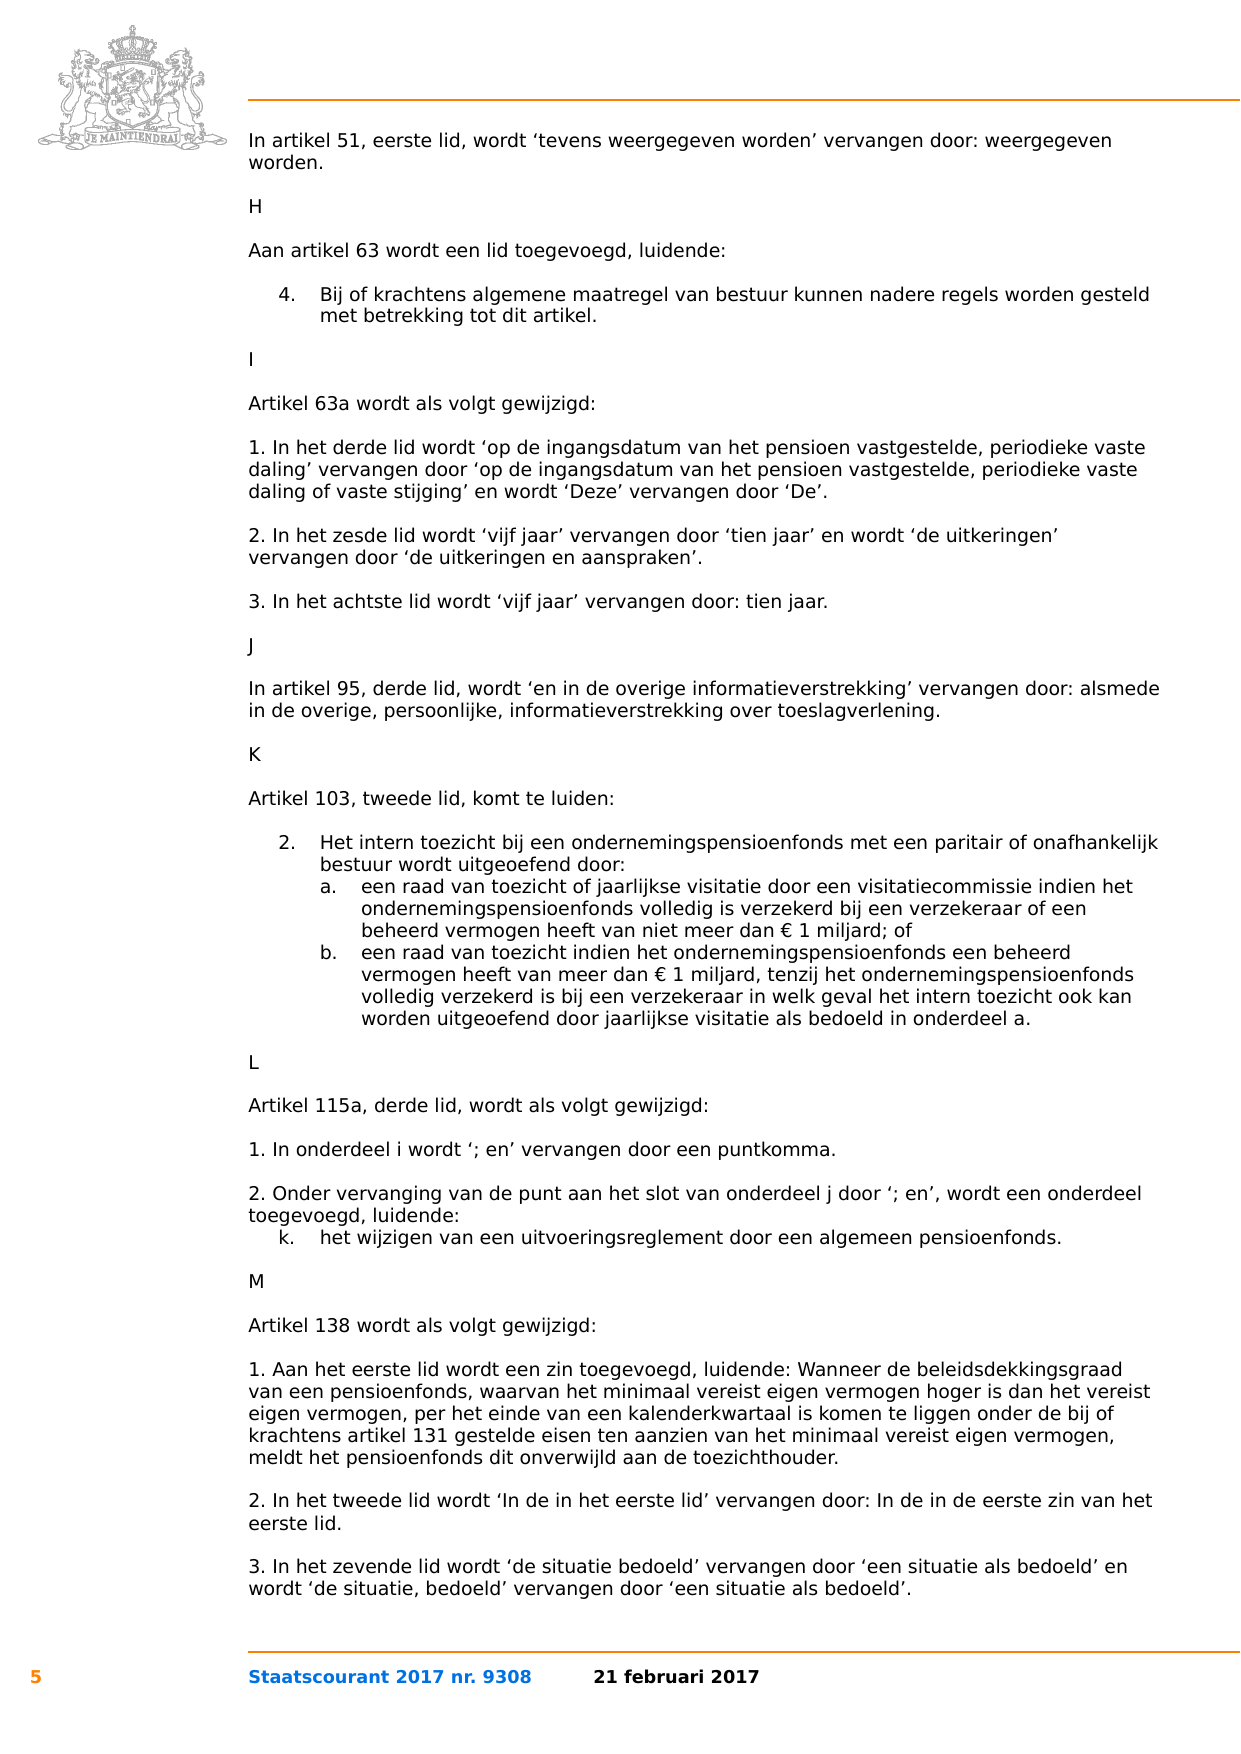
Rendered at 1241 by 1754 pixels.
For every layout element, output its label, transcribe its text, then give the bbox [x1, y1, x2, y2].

text In artikel 51, eerste lid, wordt ‘tevens weergegeven worden’ vervangen door: weergegeven worden. [248, 130, 1163, 174]
text M [248, 1271, 1163, 1293]
text 3. In het zevende lid wordt ‘de situatie bedoeld’ vervangen door ‘een situatie als bedoeld’ en wordt ‘de situatie, bedoeld’ vervangen door ‘een situatie als bedoeld’. [248, 1556, 1163, 1600]
text I [248, 349, 1163, 371]
text Artikel 103, tweede lid, komt te luiden: [248, 788, 1163, 810]
text Artikel 63a wordt als volgt gewijzigd: [248, 393, 1163, 415]
text 2. Het intern toezicht bij een ondernemingspensioenfonds met een paritair of onafhankelijk bestuur wordt uitgeoefend door: [278, 832, 1163, 876]
text 1. In het derde lid wordt ‘op de ingangsdatum van het pensioen vastgestelde, periodieke vaste daling’ vervangen door ‘op de ingangsdatum van het pensioen vastgestelde, periodieke vaste daling of vaste stijging’ en wordt ‘Deze’ vervangen door ‘De’. [248, 437, 1163, 503]
text Artikel 115a, derde lid, wordt als volgt gewijzigd: [248, 1095, 1163, 1117]
text L [248, 1052, 1163, 1073]
text k. het wijzigen van een uitvoeringsreglement door een algemeen pensioenfonds. [278, 1227, 1163, 1249]
text 1. Aan het eerste lid wordt een zin toegevoegd, luidende: Wanneer de beleidsdekkingsgraad van een pensioenfonds, waarvan het minimaal vereist eigen vermogen hoger is dan het vereist eigen vermogen, per het einde van een kalenderkwartaal is komen te liggen onder de bij of krachtens artikel 131 gestelde eisen ten aanzien van het minimaal vereist eigen vermogen, meldt het pensioenfonds dit onverwijld aan de toezichthouder. [248, 1359, 1163, 1468]
text Aan artikel 63 wordt een lid toegevoegd, luidende: [248, 239, 1163, 262]
text 3. In het achtste lid wordt ‘vijf jaar’ vervangen door: tien jaar. [248, 591, 1163, 613]
text b. een raad van toezicht indien het ondernemingspensioenfonds een beheerd vermogen heeft van meer dan € 1 miljard, tenzij het ondernemingspensioenfonds volledig verzekerd is bij een verzekeraar in welk geval het intern toezicht ook kan worden uitgeoefend door jaarlijkse visitatie als bedoeld in onderdeel a. [319, 942, 1163, 1030]
text 2. Onder vervanging van de punt aan het slot van onderdeel j door ‘; en’, wordt een onderdeel toegevoegd, luidende: [248, 1183, 1163, 1227]
text 1. In onderdeel i wordt ‘; en’ vervangen door een puntkomma. [248, 1139, 1163, 1161]
text a. een raad van toezicht of jaarlijkse visitatie door een visitatiecommissie indien het ondernemingspensioenfonds volledig is verzekerd bij een verzekeraar of een beheerd vermogen heeft van niet meer dan € 1 miljard; of [319, 876, 1163, 942]
text K [248, 744, 1163, 766]
picture [38, 25, 227, 150]
text J [248, 634, 1163, 656]
text H [248, 196, 1163, 218]
text 2. In het zesde lid wordt ‘vijf jaar’ vervangen door ‘tien jaar’ en wordt ‘de uitkeringen’ vervangen door ‘de uitkeringen en aanspraken’. [248, 525, 1163, 569]
text In artikel 95, derde lid, wordt ‘en in de overige informatieverstrekking’ vervangen door: alsmede in de overige, persoonlijke, informatieverstrekking over toeslagverlening. [248, 678, 1163, 722]
text 2. In het tweede lid wordt ‘In de in het eerste lid’ vervangen door: In de in de eerste zin van het eerste lid. [248, 1490, 1163, 1534]
text 4. Bij of krachtens algemene maatregel van bestuur kunnen nadere regels worden gesteld met betrekking tot dit artikel. [278, 283, 1163, 327]
text Artikel 138 wordt als volgt gewijzigd: [248, 1315, 1163, 1337]
